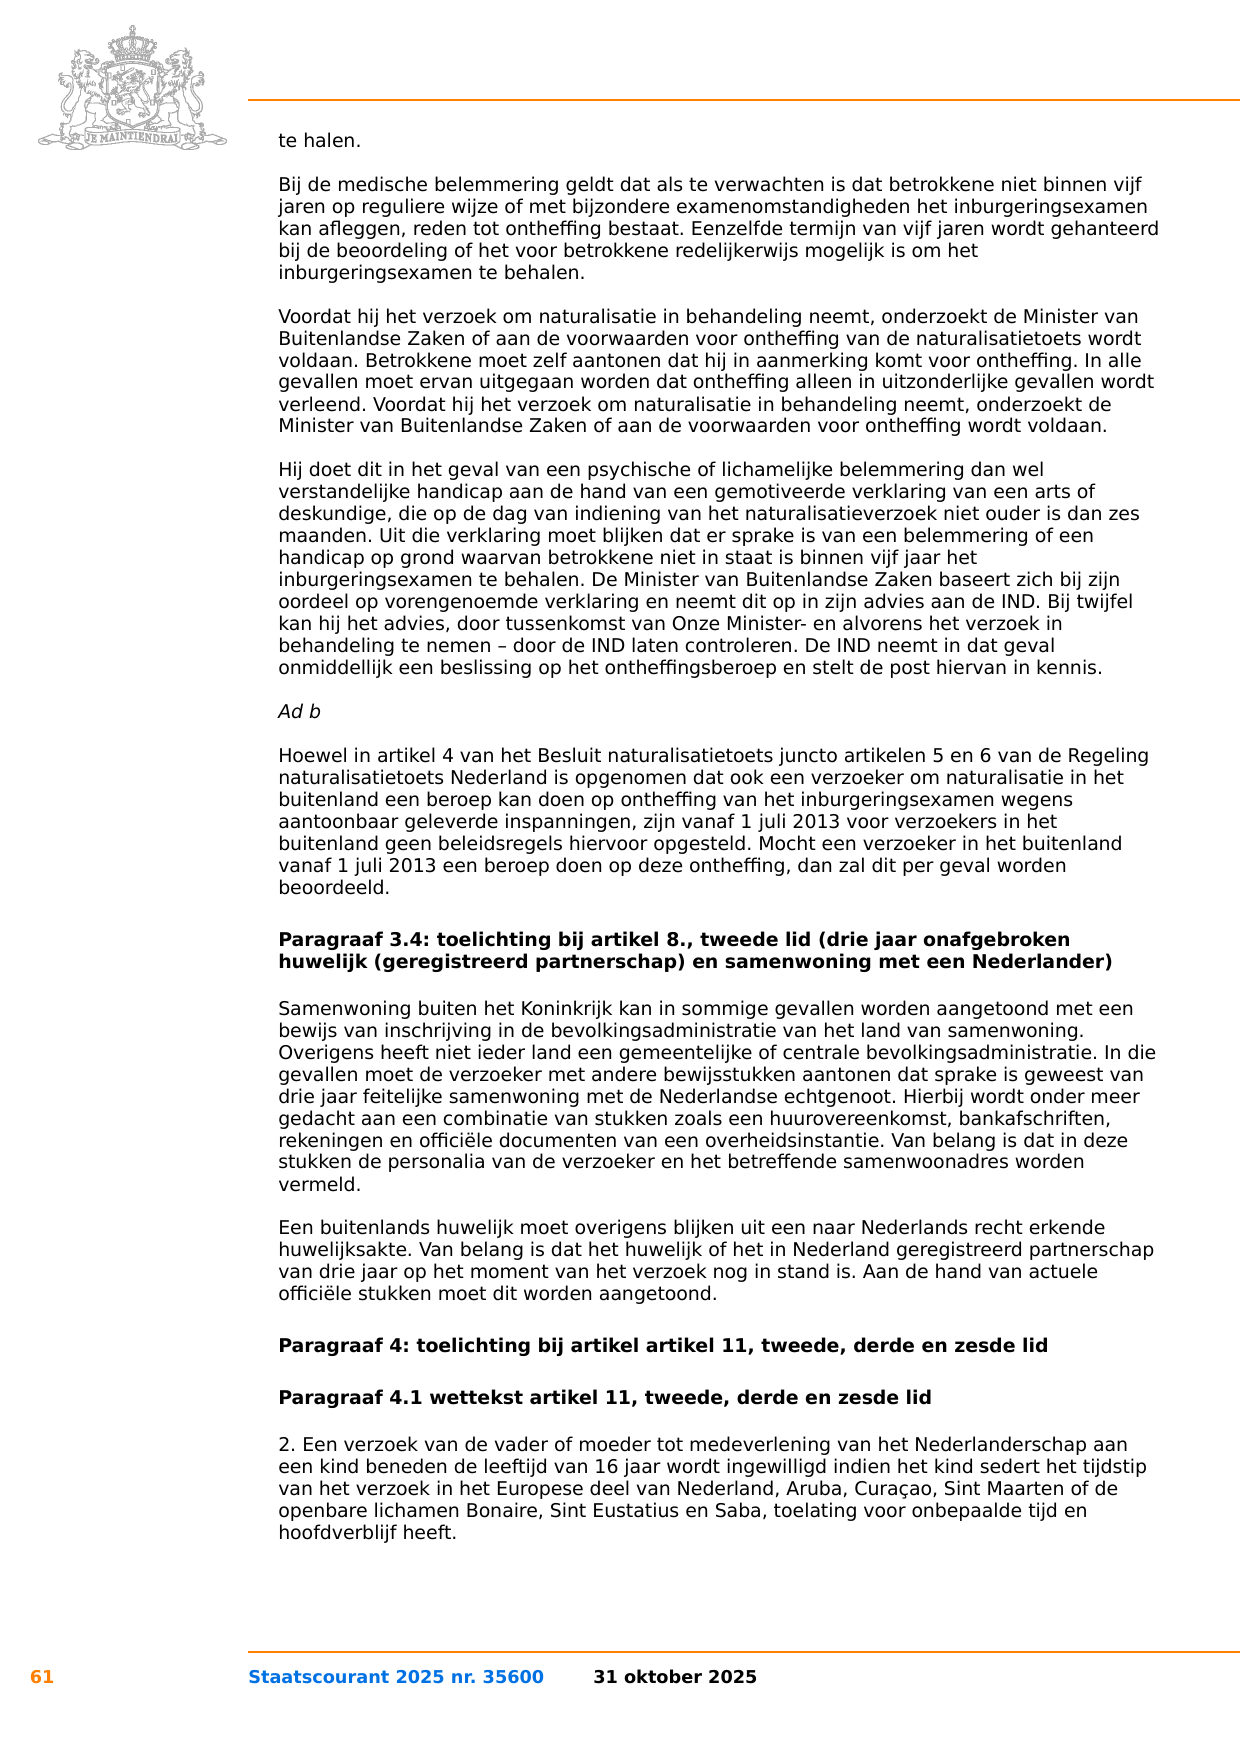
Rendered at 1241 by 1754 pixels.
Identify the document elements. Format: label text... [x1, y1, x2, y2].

subtitle Paragraaf 4: toelichting bij artikel artikel 11, tweede, derde en zesde lid [278, 1335, 1163, 1357]
text Hij doet dit in het geval van een psychische of lichamelijke belemmering dan wel verstandelijke handicap aan de hand van een gemotiveerde verklaring van een arts of deskundige, die op de dag van indiening van het naturalisatieverzoek niet ouder is dan zes maanden. Uit die verklaring moet blijken dat er sprake is van een belemmering of een handicap op grond waarvan betrokkene niet in staat is binnen vijf jaar het inburgeringsexamen te behalen. De Minister van Buitenlandse Zaken baseert zich bij zijn oordeel op vorengenoemde verklaring en neemt dit op in zijn advies aan de IND. Bij twijfel kan hij het advies, door tussenkomst van Onze Minister- en alvorens het verzoek in behandeling te nemen – door de IND laten controleren. De IND neemt in dat geval onmiddellijk een beslissing op het ontheffingsberoep en stelt de post hiervan in kennis. [278, 459, 1163, 679]
subtitle Paragraaf 3.4: toelichting bij artikel 8., tweede lid (drie jaar onafgebroken huwelijk (geregistreerd partnerschap) en samenwoning met een Nederlander) [278, 929, 1163, 973]
text Voordat hij het verzoek om naturalisatie in behandeling neemt, onderzoekt de Minister van Buitenlandse Zaken of aan de voorwaarden voor ontheffing van de naturalisatietoets wordt voldaan. Betrokkene moet zelf aantonen dat hij in aanmerking komt voor ontheffing. In alle gevallen moet ervan uitgegaan worden dat ontheffing alleen in uitzonderlijke gevallen wordt verleend. Voordat hij het verzoek om naturalisatie in behandeling neemt, onderzoekt de Minister van Buitenlandse Zaken of aan de voorwaarden voor ontheffing wordt voldaan. [278, 306, 1163, 437]
text 2. Een verzoek van de vader of moeder tot medeverlening van het Nederlanderschap aan een kind beneden de leeftijd van 16 jaar wordt ingewilligd indien het kind sedert het tijdstip van het verzoek in het Europese deel van Nederland, Aruba, Curaçao, Sint Maarten of de openbare lichamen Bonaire, Sint Eustatius en Saba, toelating voor onbepaalde tijd en hoofdverblijf heeft. [278, 1434, 1163, 1544]
subtitle Paragraaf 4.1 wettekst artikel 11, tweede, derde en zesde lid [278, 1387, 1163, 1409]
text Een buitenlands huwelijk moet overigens blijken uit een naar Nederlands recht erkende huwelijksakte. Van belang is dat het huwelijk of het in Nederland geregistreerd partnerschap van drie jaar op het moment van het verzoek nog in stand is. Aan de hand van actuele officiële stukken moet dit worden aangetoond. [278, 1217, 1163, 1305]
text Bij de medische belemmering geldt dat als te verwachten is dat betrokkene niet binnen vijf jaren op reguliere wijze of met bijzondere examenomstandigheden het inburgeringsexamen kan afleggen, reden tot ontheffing bestaat. Eenzelfde termijn van vijf jaren wordt gehanteerd bij de beoordeling of het voor betrokkene redelijkerwijs mogelijk is om het inburgeringsexamen te behalen. [278, 174, 1163, 284]
text Hoewel in artikel 4 van het Besluit naturalisatietoets juncto artikelen 5 en 6 van de Regeling naturalisatietoets Nederland is opgenomen dat ook een verzoeker om naturalisatie in het buitenland een beroep kan doen op ontheffing van het inburgeringsexamen wegens aantoonbaar geleverde inspanningen, zijn vanaf 1 juli 2013 voor verzoekers in het buitenland geen beleidsregels hiervoor opgesteld. Mocht een verzoeker in het buitenland vanaf 1 juli 2013 een beroep doen op deze ontheffing, dan zal dit per geval worden beoordeeld. [278, 745, 1163, 899]
subtitle Ad b [278, 701, 1163, 723]
text te halen. [278, 130, 1163, 152]
text Samenwoning buiten het Koninkrijk kan in sommige gevallen worden aangetoond met een bewijs van inschrijving in de bevolkingsadministratie van het land van samenwoning. Overigens heeft niet ieder land een gemeentelijke of centrale bevolkingsadministratie. In die gevallen moet de verzoeker met andere bewijsstukken aantonen dat sprake is geweest van drie jaar feitelijke samenwoning met de Nederlandse echtgenoot. Hierbij wordt onder meer gedacht aan een combinatie van stukken zoals een huurovereenkomst, bankafschriften, rekeningen en officiële documenten van een overheidsinstantie. Van belang is dat in deze stukken de personalia van de verzoeker en het betreffende samenwoonadres worden vermeld. [278, 998, 1163, 1195]
picture [38, 25, 227, 150]
